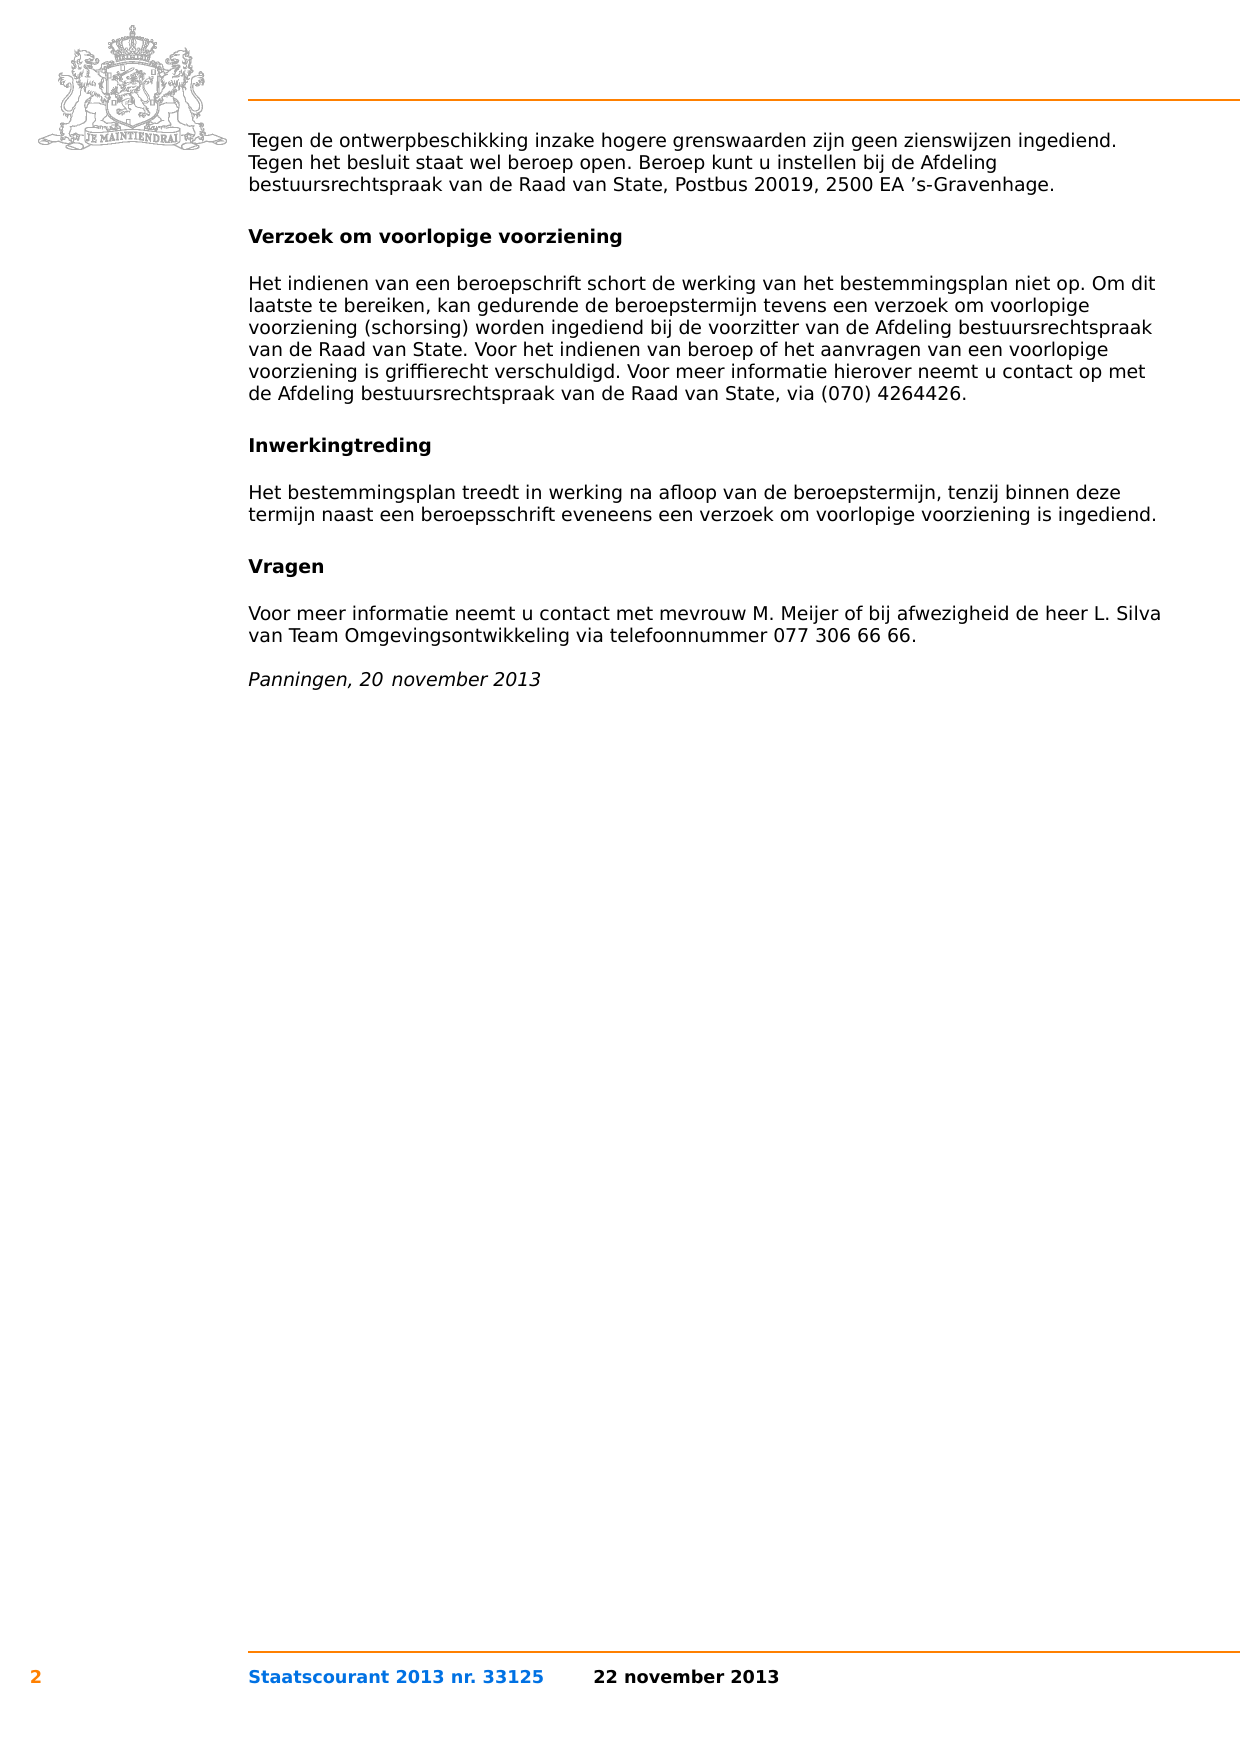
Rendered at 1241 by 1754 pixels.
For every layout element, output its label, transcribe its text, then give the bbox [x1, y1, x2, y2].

picture [38, 25, 227, 150]
text Voor meer informatie neemt u contact met mevrouw M. Meijer of bij afwezigheid de heer L. Silva van Team Omgevingsontwikkeling via telefoonnummer 077 306 66 66. [248, 603, 1163, 647]
text Panningen, 20 november 2013 [248, 668, 1163, 690]
text Het bestemmingsplan treedt in werking na afloop van de beroepstermijn, tenzij binnen deze termijn naast een beroepsschrift eveneens een verzoek om voorlopige voorziening is ingediend. [248, 482, 1163, 526]
subtitle Inwerkingtreding [248, 435, 1163, 457]
subtitle Verzoek om voorlopige voorziening [248, 226, 1163, 248]
subtitle Vragen [248, 556, 1163, 578]
text Het indienen van een beroepschrift schort de werking van het bestemmingsplan niet op. Om dit laatste te bereiken, kan gedurende de beroepstermijn tevens een verzoek om voorlopige voorziening (schorsing) worden ingediend bij de voorzitter van de Afdeling bestuursrechtspraak van de Raad van State. Voor het indienen van beroep of het aanvragen van een voorlopige voorziening is griffierecht verschuldigd. Voor meer informatie hierover neemt u contact op met de Afdeling bestuursrechtspraak van de Raad van State, via (070) 4264426. [248, 273, 1163, 405]
text Tegen de ontwerpbeschikking inzake hogere grenswaarden zijn geen zienswijzen ingediend. Tegen het besluit staat wel beroep open. Beroep kunt u instellen bij de Afdeling bestuursrechtspraak van de Raad van State, Postbus 20019, 2500 EA ’s-Gravenhage. [248, 130, 1163, 196]
